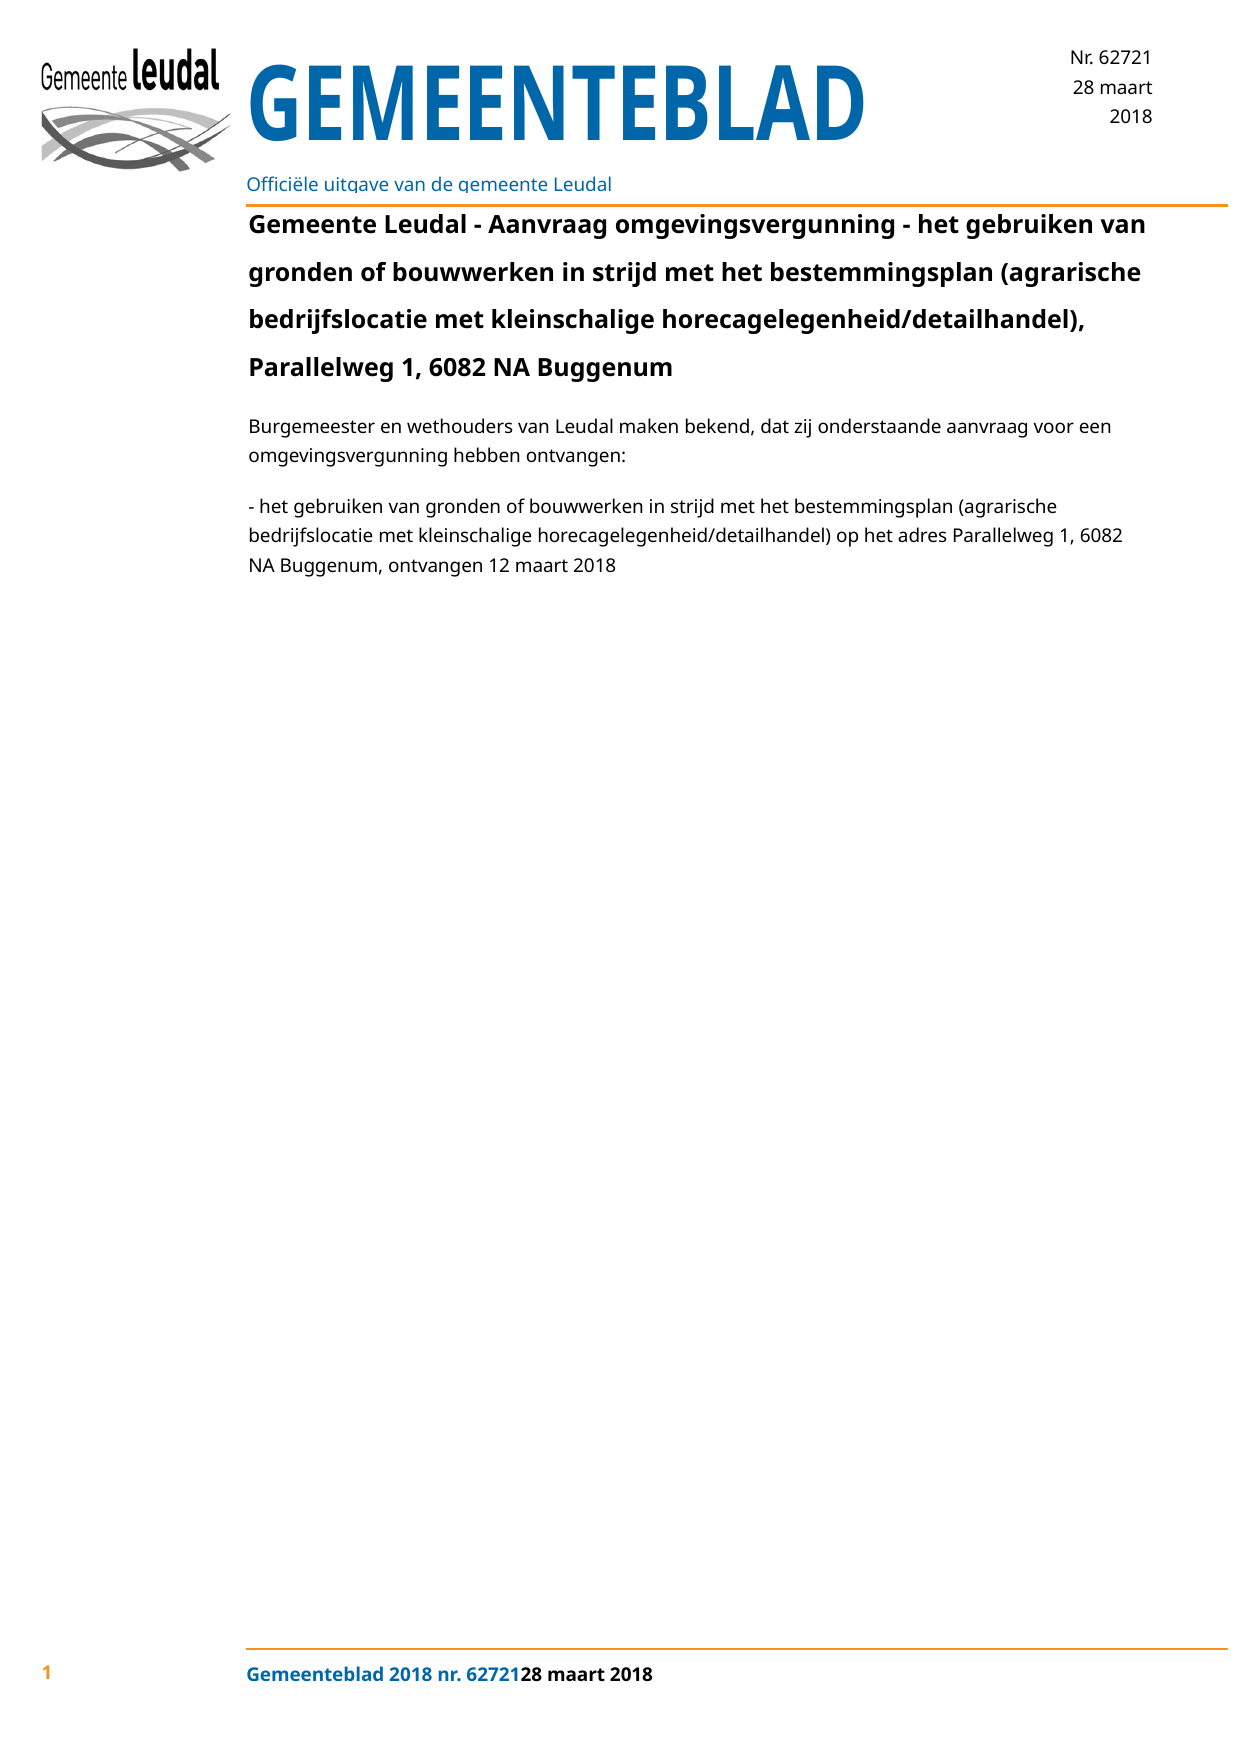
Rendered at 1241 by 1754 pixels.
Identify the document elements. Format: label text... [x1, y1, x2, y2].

text Burgemeester en wethouders van Leudal maken bekend, dat zij onderstaande aanvraag voor een omgevingsvergunning hebben ontvangen: [248, 413, 1152, 468]
text - het gebruiken van gronden of bouwwerken in strijd met het bestemmingsplan (agrarische bedrijfslocatie met kleinschalige horecagelegenheid/detailhandel) op het adres Parallelweg 1, 6082 NA Buggenum, ontvangen 12 maart 2018 [248, 493, 1152, 578]
text Gemeente Leudal - Aanvraag omgevingsvergunning - het gebruiken van gronden of bouwwerken in strijd met het bestemmingsplan (agrarische bedrijfslocatie met kleinschalige horecagelegenheid/detailhandel), Parallelweg 1, 6082 NA Buggenum [248, 207, 1152, 384]
picture [41, 47, 231, 172]
